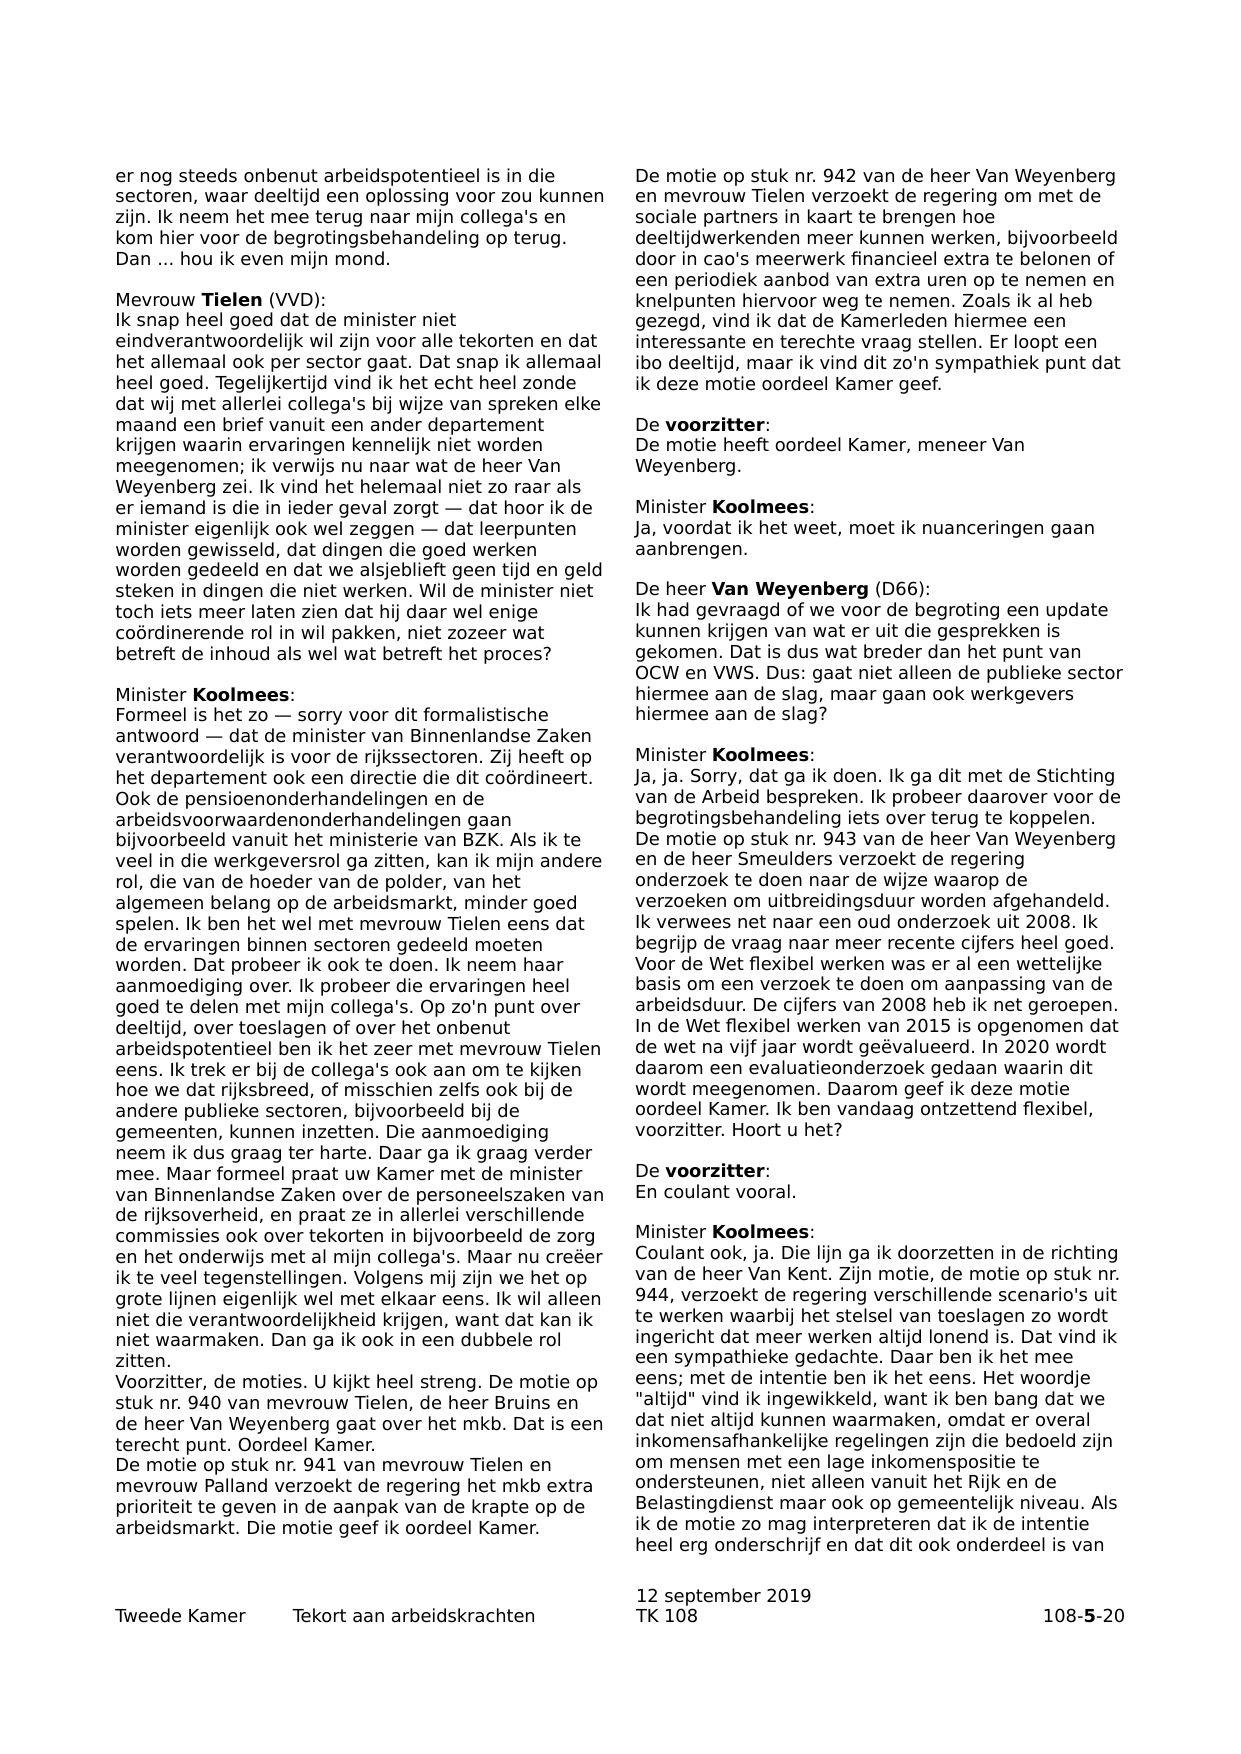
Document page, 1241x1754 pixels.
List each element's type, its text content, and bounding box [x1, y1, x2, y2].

text De motie op stuk nr. 942 van de heer Van Weyenberg en mevrouw Tielen verzoekt de regering om met de sociale partners in kaart te brengen hoe deeltijdwerkenden meer kunnen werken, bijvoorbeeld door in cao's meerwerk financieel extra te belonen of een periodiek aanbod van extra uren op te nemen en knelpunten hiervoor weg te nemen. Zoals ik al heb gezegd, vind ik dat de Kamerleden hiermee een interessante en terechte vraag stellen. Er loopt een ibo deeltijd, maar ik vind dit zo'n sympathiek punt dat ik deze motie oordeel Kamer geef. [635, 165, 1125, 394]
text Minister Koolmees: [635, 497, 1125, 518]
text Voorzitter, de moties. U kijkt heel streng. De motie op stuk nr. 940 van mevrouw Tielen, de heer Bruins en de heer Van Weyenberg gaat over het mkb. Dat is een terecht punt. Oordeel Kamer. [115, 1372, 605, 1455]
text Mevrouw Tielen (VVD): [115, 289, 605, 310]
text De voorzitter: [635, 414, 1125, 435]
text er nog steeds onbenut arbeidspotentieel is in die sectoren, waar deeltijd een oplossing voor zou kunnen zijn. Ik neem het mee terug naar mijn collega's en kom hier voor de begrotingsbehandeling op terug. [115, 165, 605, 249]
text De voorzitter: [635, 1161, 1125, 1181]
text Ja, voordat ik het weet, moet ik nuanceringen gaan aanbrengen. [635, 518, 1125, 559]
text Minister Koolmees: [115, 684, 605, 705]
text De motie op stuk nr. 941 van mevrouw Tielen en mevrouw Palland verzoekt de regering het mkb extra prioriteit te geven in de aanpak van de krapte op de arbeidsmarkt. Die motie geef ik oordeel Kamer. [115, 1455, 605, 1538]
text Ik had gevraagd of we voor de begroting een update kunnen krijgen van wat er uit die gesprekken is gekomen. Dat is dus wat breder dan het punt van OCW en VWS. Dus: gaat niet alleen de publieke sector hiermee aan de slag, maar gaan ook werkgevers hiermee aan de slag? [635, 600, 1125, 725]
text De heer Van Weyenberg (D66): [635, 579, 1125, 600]
text Coulant ook, ja. Die lijn ga ik doorzetten in de richting van de heer Van Kent. Zijn motie, de motie op stuk nr. 944, verzoekt de regering verschillende scenario's uit te werken waarbij het stelsel van toeslagen zo wordt ingericht dat meer werken altijd lonend is. Dat vind ik een sympathieke gedachte. Daar ben ik het mee eens; met de intentie ben ik het eens. Het woordje "altijd" vind ik ingewikkeld, want ik ben bang dat we dat niet altijd kunnen waarmaken, omdat er overal inkomensafhankelijke regelingen zijn die bedoeld zijn om mensen met een lage inkomenspositie te ondersteunen, niet alleen vanuit het Rijk en de Belastingdienst maar ook op gemeentelijk niveau. Als ik de motie zo mag interpreteren dat ik de intentie heel erg onderschrijf en dat dit ook onderdeel is van [635, 1243, 1125, 1556]
text Dan ... hou ik even mijn mond. [115, 249, 605, 269]
text En coulant vooral. [635, 1181, 1125, 1202]
text Formeel is het zo — sorry voor dit formalistische antwoord — dat de minister van Binnenlandse Zaken verantwoordelijk is voor de rijkssectoren. Zij heeft op het departement ook een directie die dit coördineert. Ook de pensioenonderhandelingen en de arbeidsvoorwaardenonderhandelingen gaan bijvoorbeeld vanuit het ministerie van BZK. Als ik te veel in die werkgeversrol ga zitten, kan ik mijn andere rol, die van de hoeder van de polder, van het algemeen belang op de arbeidsmarkt, minder goed spelen. Ik ben het wel met mevrouw Tielen eens dat de ervaringen binnen sectoren gedeeld moeten worden. Dat probeer ik ook te doen. Ik neem haar aanmoediging over. Ik probeer die ervaringen heel goed te delen met mijn collega's. Op zo'n punt over deeltijd, over toeslagen of over het onbenut arbeidspotentieel ben ik het zeer met mevrouw Tielen eens. Ik trek er bij de collega's ook aan om te kijken hoe we dat rijksbreed, of misschien zelfs ook bij de andere publieke sectoren, bijvoorbeeld bij de gemeenten, kunnen inzetten. Die aanmoediging neem ik dus graag ter harte. Daar ga ik graag verder mee. Maar formeel praat uw Kamer met de minister van Binnenlandse Zaken over de personeelszaken van de rijksoverheid, en praat ze in allerlei verschillende commissies ook over tekorten in bijvoorbeeld de zorg en het onderwijs met al mijn collega's. Maar nu creëer ik te veel tegenstellingen. Volgens mij zijn we het op grote lijnen eigenlijk wel met elkaar eens. Ik wil alleen niet die verantwoordelijkheid krijgen, want dat kan ik niet waarmaken. Dan ga ik ook in een dubbele rol zitten. [115, 705, 605, 1372]
text Ja, ja. Sorry, dat ga ik doen. Ik ga dit met de Stichting van de Arbeid bespreken. Ik probeer daarover voor de begrotingsbehandeling iets over terug te koppelen. [635, 766, 1125, 828]
text De motie op stuk nr. 943 van de heer Van Weyenberg en de heer Smeulders verzoekt de regering onderzoek te doen naar de wijze waarop de verzoeken om uitbreidingsduur worden afgehandeld. Ik verwees net naar een oud onderzoek uit 2008. Ik begrijp de vraag naar meer recente cijfers heel goed. Voor de Wet flexibel werken was er al een wettelijke basis om een verzoek te doen om aanpassing van de arbeidsduur. De cijfers van 2008 heb ik net geroepen. In de Wet flexibel werken van 2015 is opgenomen dat de wet na vijf jaar wordt geëvalueerd. In 2020 wordt daarom een evaluatieonderzoek gedaan waarin dit wordt meegenomen. Daarom geef ik deze motie oordeel Kamer. Ik ben vandaag ontzettend flexibel, voorzitter. Hoort u het? [635, 828, 1125, 1141]
text Minister Koolmees: [635, 1222, 1125, 1243]
text De motie heeft oordeel Kamer, meneer Van Weyenberg. [635, 435, 1125, 477]
text Ik snap heel goed dat de minister niet eindverantwoordelijk wil zijn voor alle tekorten en dat het allemaal ook per sector gaat. Dat snap ik allemaal heel goed. Tegelijkertijd vind ik het echt heel zonde dat wij met allerlei collega's bij wijze van spreken elke maand een brief vanuit een ander departement krijgen waarin ervaringen kennelijk niet worden meegenomen; ik verwijs nu naar wat de heer Van Weyenberg zei. Ik vind het helemaal niet zo raar als er iemand is die in ieder geval zorgt — dat hoor ik de minister eigenlijk ook wel zeggen — dat leerpunten worden gewisseld, dat dingen die goed werken worden gedeeld en dat we alsjeblieft geen tijd en geld steken in dingen die niet werken. Wil de minister niet toch iets meer laten zien dat hij daar wel enige coördinerende rol in wil pakken, niet zozeer wat betreft de inhoud als wel wat betreft het proces? [115, 310, 605, 664]
text Minister Koolmees: [635, 745, 1125, 766]
